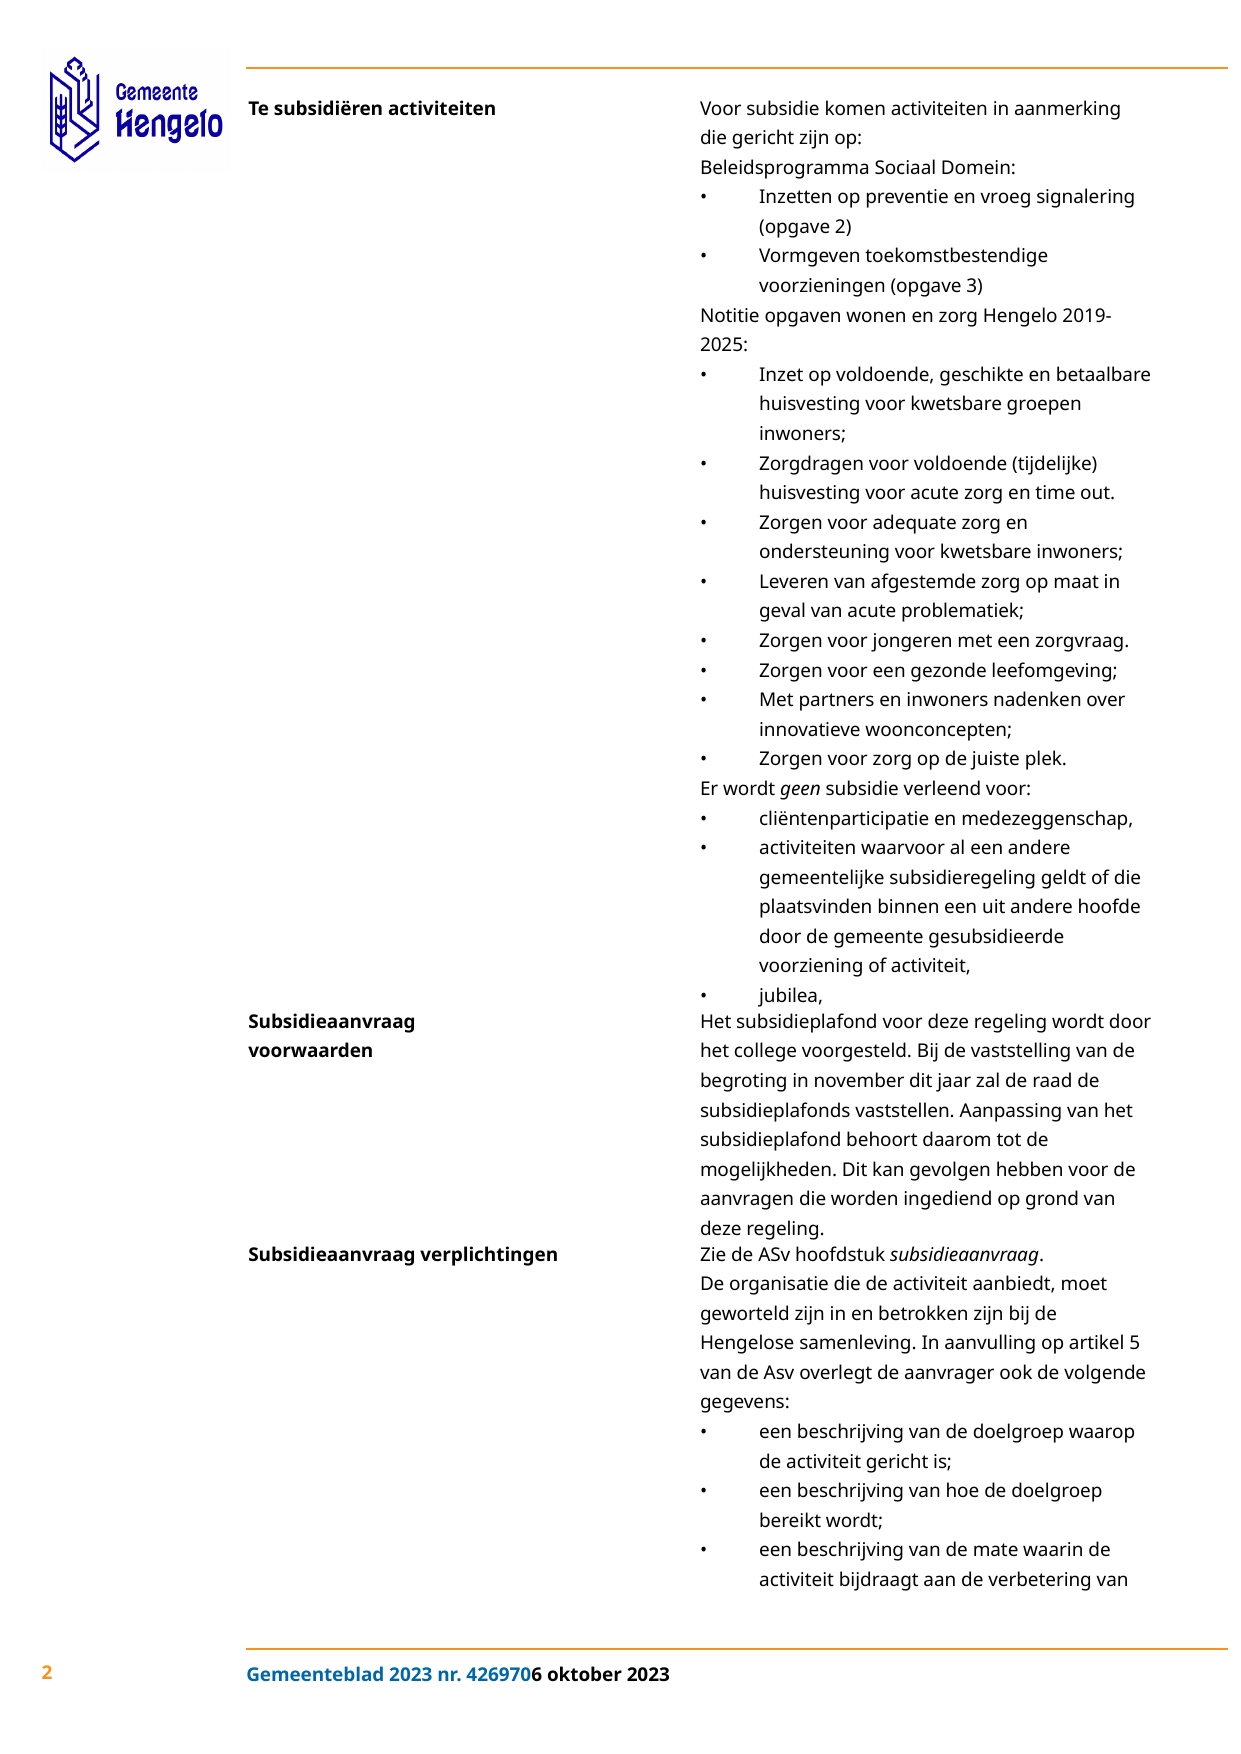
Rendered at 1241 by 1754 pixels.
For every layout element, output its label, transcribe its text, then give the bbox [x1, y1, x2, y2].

table_cell Te subsidiëren activiteiten [248, 95, 700, 1008]
table_cell Zie de ASv hoofdstuk subsidieaanvraag. De organisatie die de activiteit aanbiedt, moet geworteld zijn in en betrokken zijn bij de Hengelose samenleving. In aanvulling op artikel 5 van de Asv overlegt de aanvrager ook de volgende gegevens: een beschrijving van de doelgroep waarop de activiteit gericht is; een beschrijving van hoe de doelgroep bereikt wordt; een beschrijving van de mate waarin de activiteit bijdraagt aan de verbetering van [700, 1241, 1152, 1592]
picture [41, 47, 231, 172]
table_cell Voor subsidie komen activiteiten in aanmerking die gericht zijn op: Beleidsprogramma Sociaal Domein: Inzetten op preventie en vroeg signalering (opgave 2) Vormgeven toekomstbestendige voorzieningen (opgave 3) Notitie opgaven wonen en zorg Hengelo 2019-2025: Inzet op voldoende, geschikte en betaalbare huisvesting voor kwetsbare groepen inwoners; Zorgdragen voor voldoende (tijdelijke) huisvesting voor acute zorg en time out. Zorgen voor adequate zorg en ondersteuning voor kwetsbare inwoners; Leveren van afgestemde zorg op maat in geval van acute problematiek; Zorgen voor jongeren met een zorgvraag. Zorgen voor een gezonde leefomgeving; Met partners en inwoners nadenken over innovatieve woonconcepten; Zorgen voor zorg op de juiste plek. Er wordt geen subsidie verleend voor: cliëntenparticipatie en medezeggenschap, activiteiten waarvoor al een andere gemeentelijke subsidieregeling geldt of die plaatsvinden binnen een uit andere hoofde door de gemeente gesubsidieerde voorziening of activiteit, jubilea, [700, 95, 1152, 1008]
table_cell Subsidieaanvraag voorwaarden [248, 1008, 700, 1241]
table_cell Subsidieaanvraag verplichtingen [248, 1241, 700, 1592]
table_cell Het subsidieplafond voor deze regeling wordt door het college voorgesteld. Bij de vaststelling van de begroting in november dit jaar zal de raad de subsidieplafonds vaststellen. Aanpassing van het subsidieplafond behoort daarom tot de mogelijkheden. Dit kan gevolgen hebben voor de aanvragen die worden ingediend op grond van deze regeling. [700, 1008, 1152, 1241]
